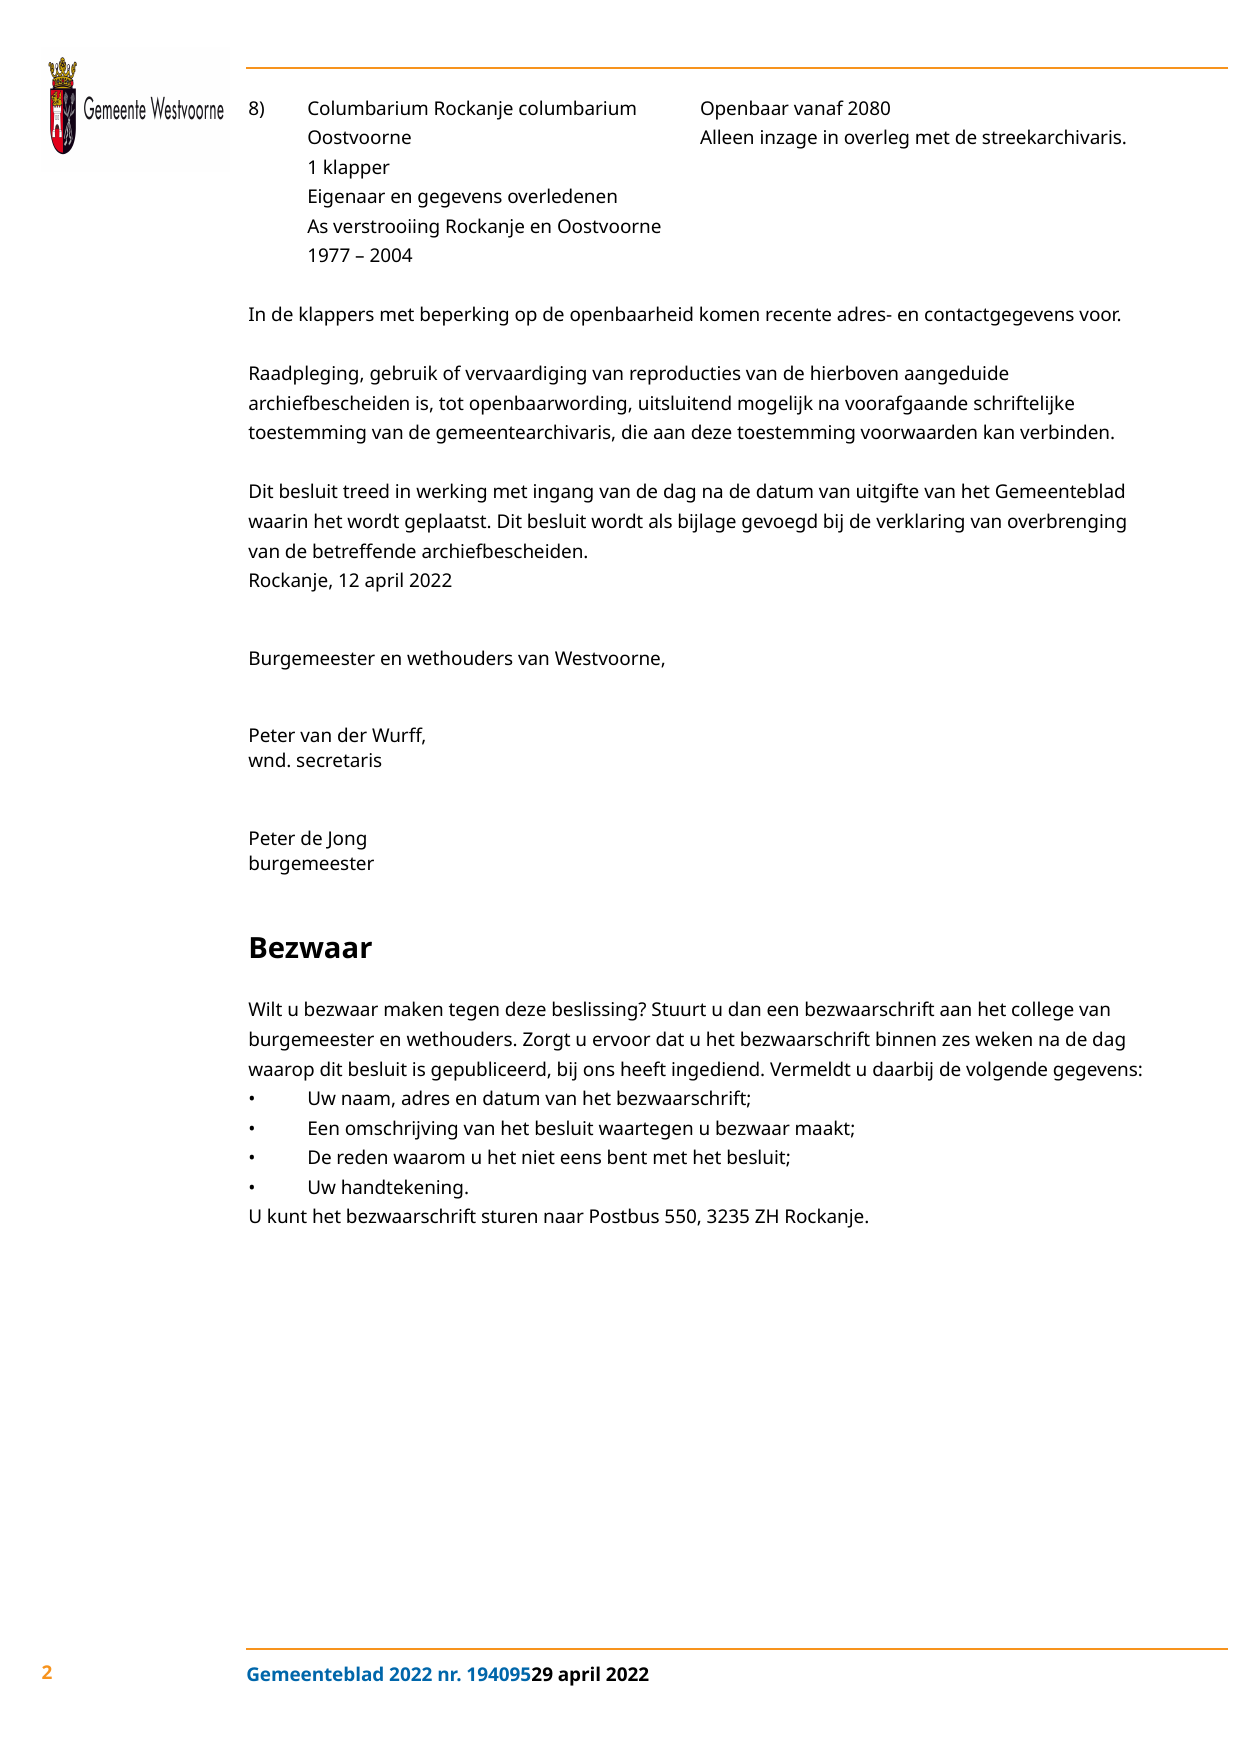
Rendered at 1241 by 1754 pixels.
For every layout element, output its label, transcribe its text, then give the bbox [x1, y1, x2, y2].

list Een omschrijving van het besluit waartegen u bezwaar maakt; [248, 1115, 1152, 1141]
list De reden waarom u het niet eens bent met het besluit; [248, 1144, 1152, 1170]
text Peter de Jong [248, 825, 1152, 851]
table_cell Columbarium Rockanje columbarium Oostvoorne 1 klapper Eigenaar en gegevens overledenen As verstrooiing Rockanje en Oostvoorne 1977 – 2004 [248, 95, 700, 268]
text In de klappers met beperking op de openbaarheid komen recente adres- en contactgegevens voor. [248, 301, 1152, 327]
text U kunt het bezwaarschrift sturen naar Postbus 550, 3235 ZH Rockanje. [248, 1204, 1152, 1229]
text Wilt u bezwaar maken tegen deze beslissing? Stuurt u dan een bezwaarschrift aan het college van burgemeester en wethouders. Zorgt u ervoor dat u het bezwaarschrift binnen zes weken na de dag waarop dit besluit is gepubliceerd, bij ons heeft ingediend. Vermeldt u daarbij de volgende gegevens: [248, 997, 1152, 1081]
text wnd. secretaris [248, 748, 1152, 773]
list Uw naam, adres en datum van het bezwaarschrift; [248, 1085, 1152, 1111]
text Bezwaar [248, 928, 1152, 967]
list Uw handtekening. [248, 1174, 1152, 1200]
table_cell Openbaar vanaf 2080 Alleen inzage in overleg met de streekarchivaris. [700, 95, 1152, 268]
picture [41, 47, 231, 172]
text Raadpleging, gebruik of vervaardiging van reproducties van de hierboven aangeduide archiefbescheiden is, tot openbaarwording, uitsluitend mogelijk na voorafgaande schriftelijke toestemming van de gemeentearchivaris, die aan deze toestemming voorwaarden kan verbinden. [248, 360, 1152, 445]
text burgemeester [248, 851, 1152, 876]
text Peter van der Wurff, [248, 722, 1152, 748]
text Rockanje, 12 april 2022 [248, 567, 1152, 593]
text Dit besluit treed in werking met ingang van de dag na de datum van uitgifte van het Gemeenteblad waarin het wordt geplaatst. Dit besluit wordt als bijlage gevoegd bij de verklaring van overbrenging van de betreffende archiefbescheiden. [248, 479, 1152, 564]
text Burgemeester en wethouders van Westvoorne, [248, 645, 1152, 670]
